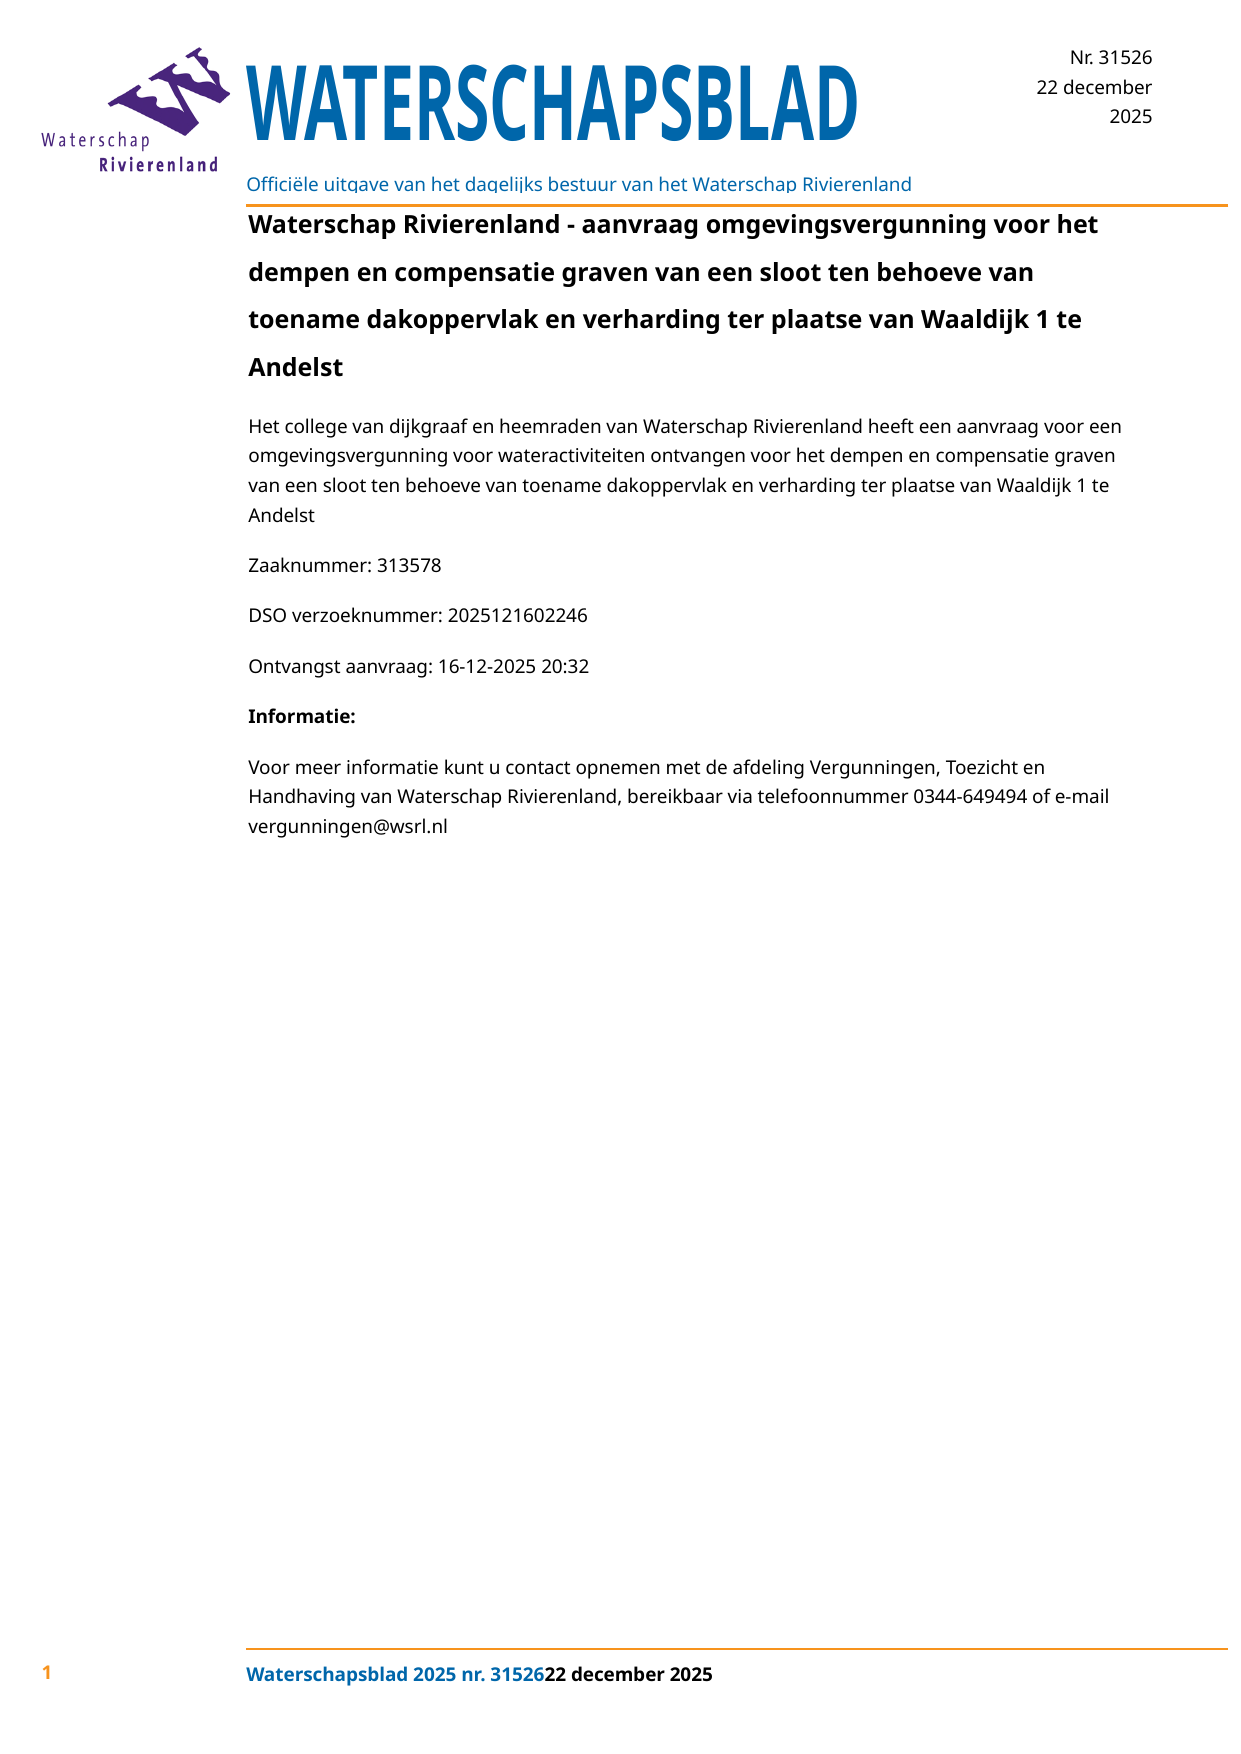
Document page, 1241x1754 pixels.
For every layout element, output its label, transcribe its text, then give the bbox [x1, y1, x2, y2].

text Ontvangst aanvraag: 16-12-2025 20:32 [248, 653, 1152, 679]
text Voor meer informatie kunt u contact opnemen met de afdeling Vergunningen, Toezicht en Handhaving van Waterschap Rivierenland, bereikbaar via telefoonnummer 0344-649494 of e-mail vergunningen@wsrl.nl [248, 754, 1152, 839]
text Waterschap Rivierenland - aanvraag omgevingsvergunning voor het dempen en compensatie graven van een sloot ten behoeve van toename dakoppervlak en verharding ter plaatse van Waaldijk 1 te Andelst [248, 207, 1152, 384]
text Informatie: [248, 703, 1152, 729]
text DSO verzoeknummer: 2025121602246 [248, 603, 1152, 628]
picture [41, 47, 231, 172]
text Zaaknummer: 313578 [248, 552, 1152, 578]
text Het college van dijkgraaf en heemraden van Waterschap Rivierenland heeft een aanvraag voor een omgevingsvergunning voor wateractiviteiten ontvangen voor het dempen en compensatie graven van een sloot ten behoeve van toename dakoppervlak en verharding ter plaatse van Waaldijk 1 te Andelst [248, 413, 1152, 528]
